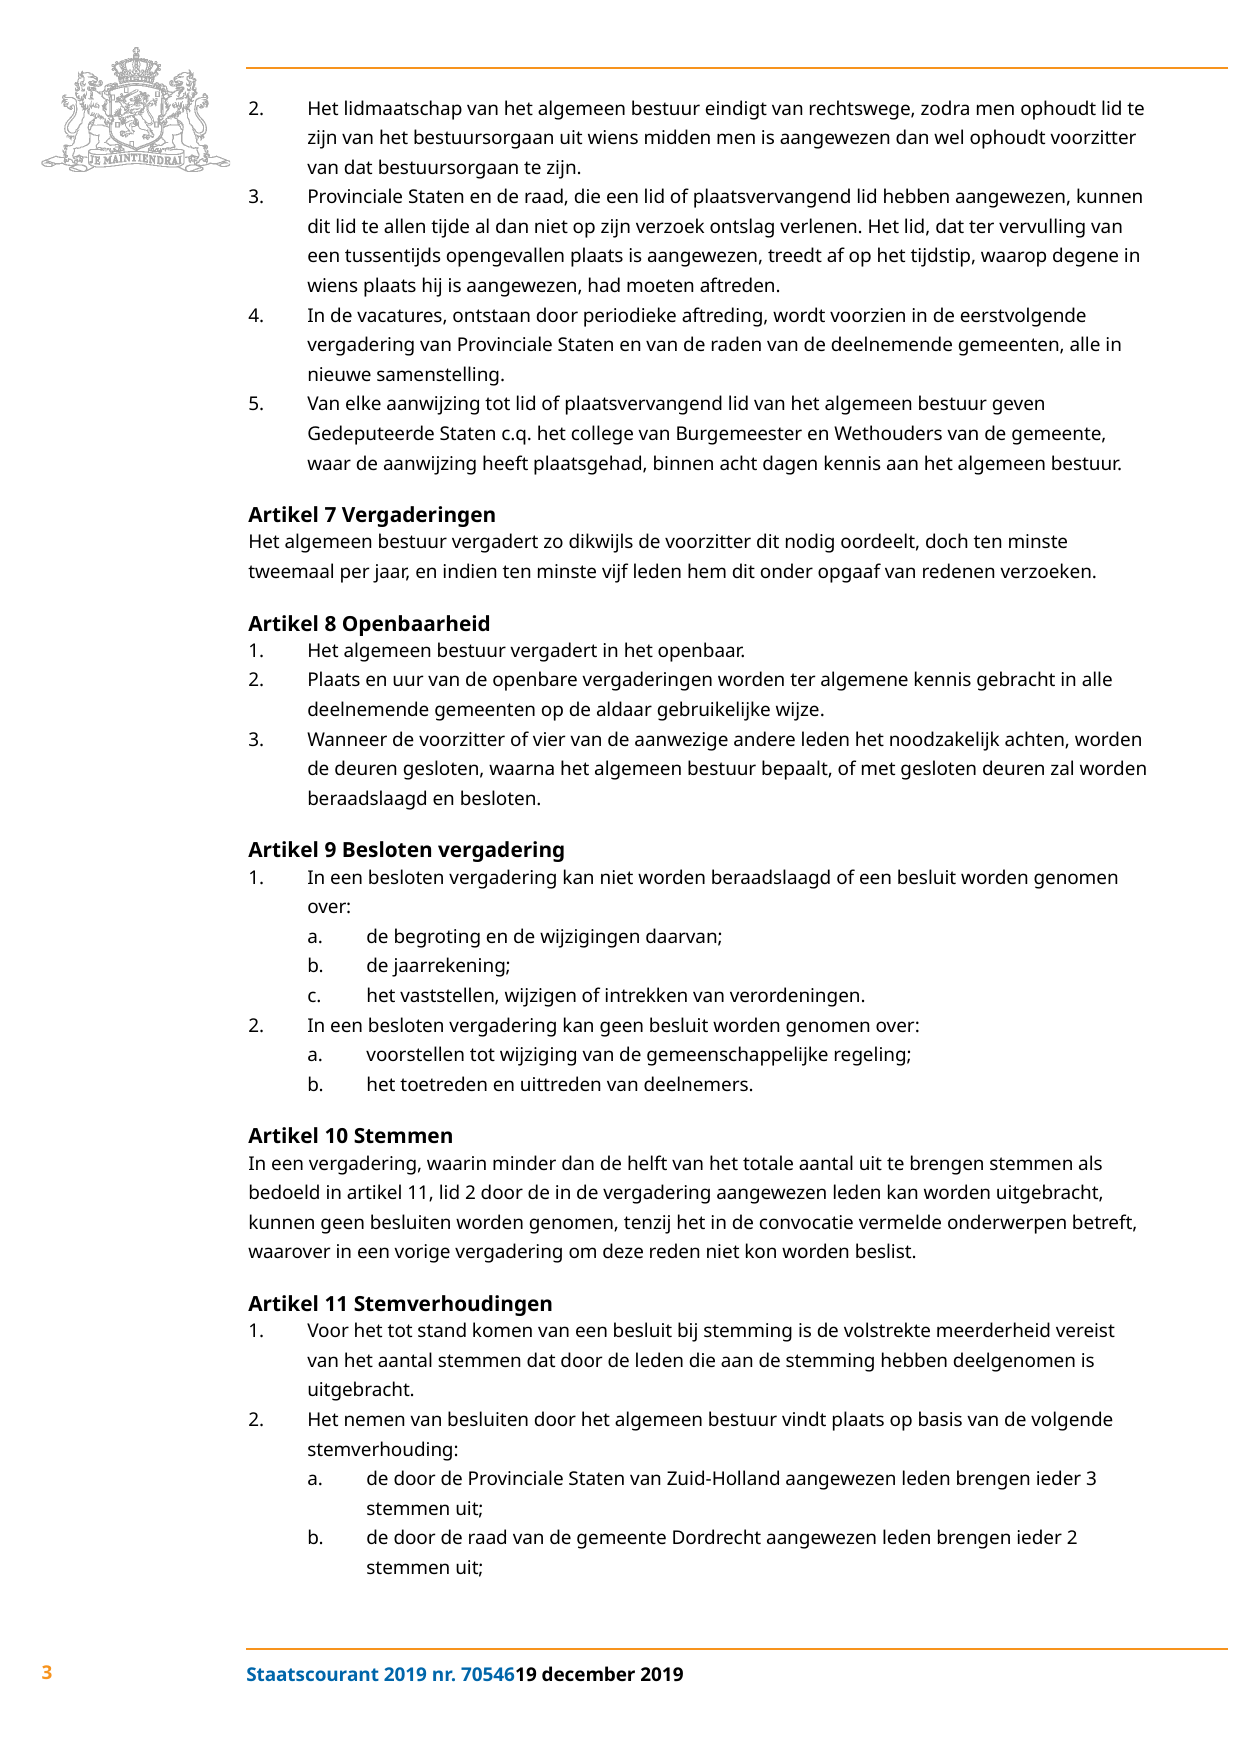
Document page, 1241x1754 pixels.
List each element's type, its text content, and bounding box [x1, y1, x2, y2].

list de begroting en de wijzigingen daarvan; [307, 923, 1152, 949]
text Artikel 8 Openbaarheid [248, 609, 1152, 637]
text Artikel 9 Besloten vergadering [248, 835, 1152, 864]
text Artikel 11 Stemverhoudingen [248, 1289, 1152, 1317]
text Het algemeen bestuur vergadert zo dikwijls de voorzitter dit nodig oordeelt, doch ten minste tweemaal per jaar, en indien ten minste vijf leden hem dit onder opgaaf van redenen verzoeken. [248, 529, 1152, 584]
list In een besloten vergadering kan geen besluit worden genomen over: [248, 1012, 1152, 1037]
text Artikel 10 Stemmen [248, 1121, 1152, 1150]
list Provinciale Staten en de raad, die een lid of plaatsvervangend lid hebben aangewezen, kunnen dit lid te allen tijde al dan niet op zijn verzoek ontslag verlenen. Het lid, dat ter vervulling van een tussentijds opengevallen plaats is aangewezen, treedt af op het tijdstip, waarop degene in wiens plaats hij is aangewezen, had moeten aftreden. [248, 183, 1152, 298]
list het vaststellen, wijzigen of intrekken van verordeningen. [307, 982, 1152, 1008]
list voorstellen tot wijziging van de gemeenschappelijke regeling; [307, 1041, 1152, 1067]
list Het lidmaatschap van het algemeen bestuur eindigt van rechtswege, zodra men ophoudt lid te zijn van het bestuursorgaan uit wiens midden men is aangewezen dan wel ophoudt voorzitter van dat bestuursorgaan te zijn. [248, 95, 1152, 180]
picture [41, 47, 231, 172]
list Voor het tot stand komen van een besluit bij stemming is de volstrekte meerderheid vereist van het aantal stemmen dat door de leden die aan de stemming hebben deelgenomen is uitgebracht. [248, 1317, 1152, 1402]
text Artikel 7 Vergaderingen [248, 500, 1152, 529]
list de door de raad van de gemeente Dordrecht aangewezen leden brengen ieder 2 stemmen uit; [307, 1524, 1152, 1580]
list Van elke aanwijzing tot lid of plaatsvervangend lid van het algemeen bestuur geven Gedeputeerde Staten c.q. het college van Burgemeester en Wethouders van de gemeente, waar de aanwijzing heeft plaatsgehad, binnen acht dagen kennis aan het algemeen bestuur. [248, 391, 1152, 476]
list In de vacatures, ontstaan door periodieke aftreding, wordt voorzien in de eerstvolgende vergadering van Provinciale Staten en van de raden van de deelnemende gemeenten, alle in nieuwe samenstelling. [248, 302, 1152, 387]
list de jaarrekening; [307, 953, 1152, 978]
list Plaats en uur van de openbare vergaderingen worden ter algemene kennis gebracht in alle deelnemende gemeenten op de aldaar gebruikelijke wijze. [248, 667, 1152, 722]
text In een vergadering, waarin minder dan de helft van het totale aantal uit te brengen stemmen als bedoeld in artikel 11, lid 2 door de in de vergadering aangewezen leden kan worden uitgebracht, kunnen geen besluiten worden genomen, tenzij het in de convocatie vermelde onderwerpen betreft, waarover in een vorige vergadering om deze reden niet kon worden beslist. [248, 1150, 1152, 1264]
list het toetreden en uittreden van deelnemers. [307, 1071, 1152, 1097]
list Het nemen van besluiten door het algemeen bestuur vindt plaats op basis van de volgende stemverhouding: [248, 1406, 1152, 1461]
list de door de Provinciale Staten van Zuid-Holland aangewezen leden brengen ieder 3 stemmen uit; [307, 1465, 1152, 1521]
list Wanneer de voorzitter of vier van de aanwezige andere leden het noodzakelijk achten, worden de deuren gesloten, waarna het algemeen bestuur bepaalt, of met gesloten deuren zal worden beraadslaagd en besloten. [248, 726, 1152, 811]
list In een besloten vergadering kan niet worden beraadslaagd of een besluit worden genomen over: [248, 864, 1152, 919]
list Het algemeen bestuur vergadert in het openbaar. [248, 637, 1152, 663]
